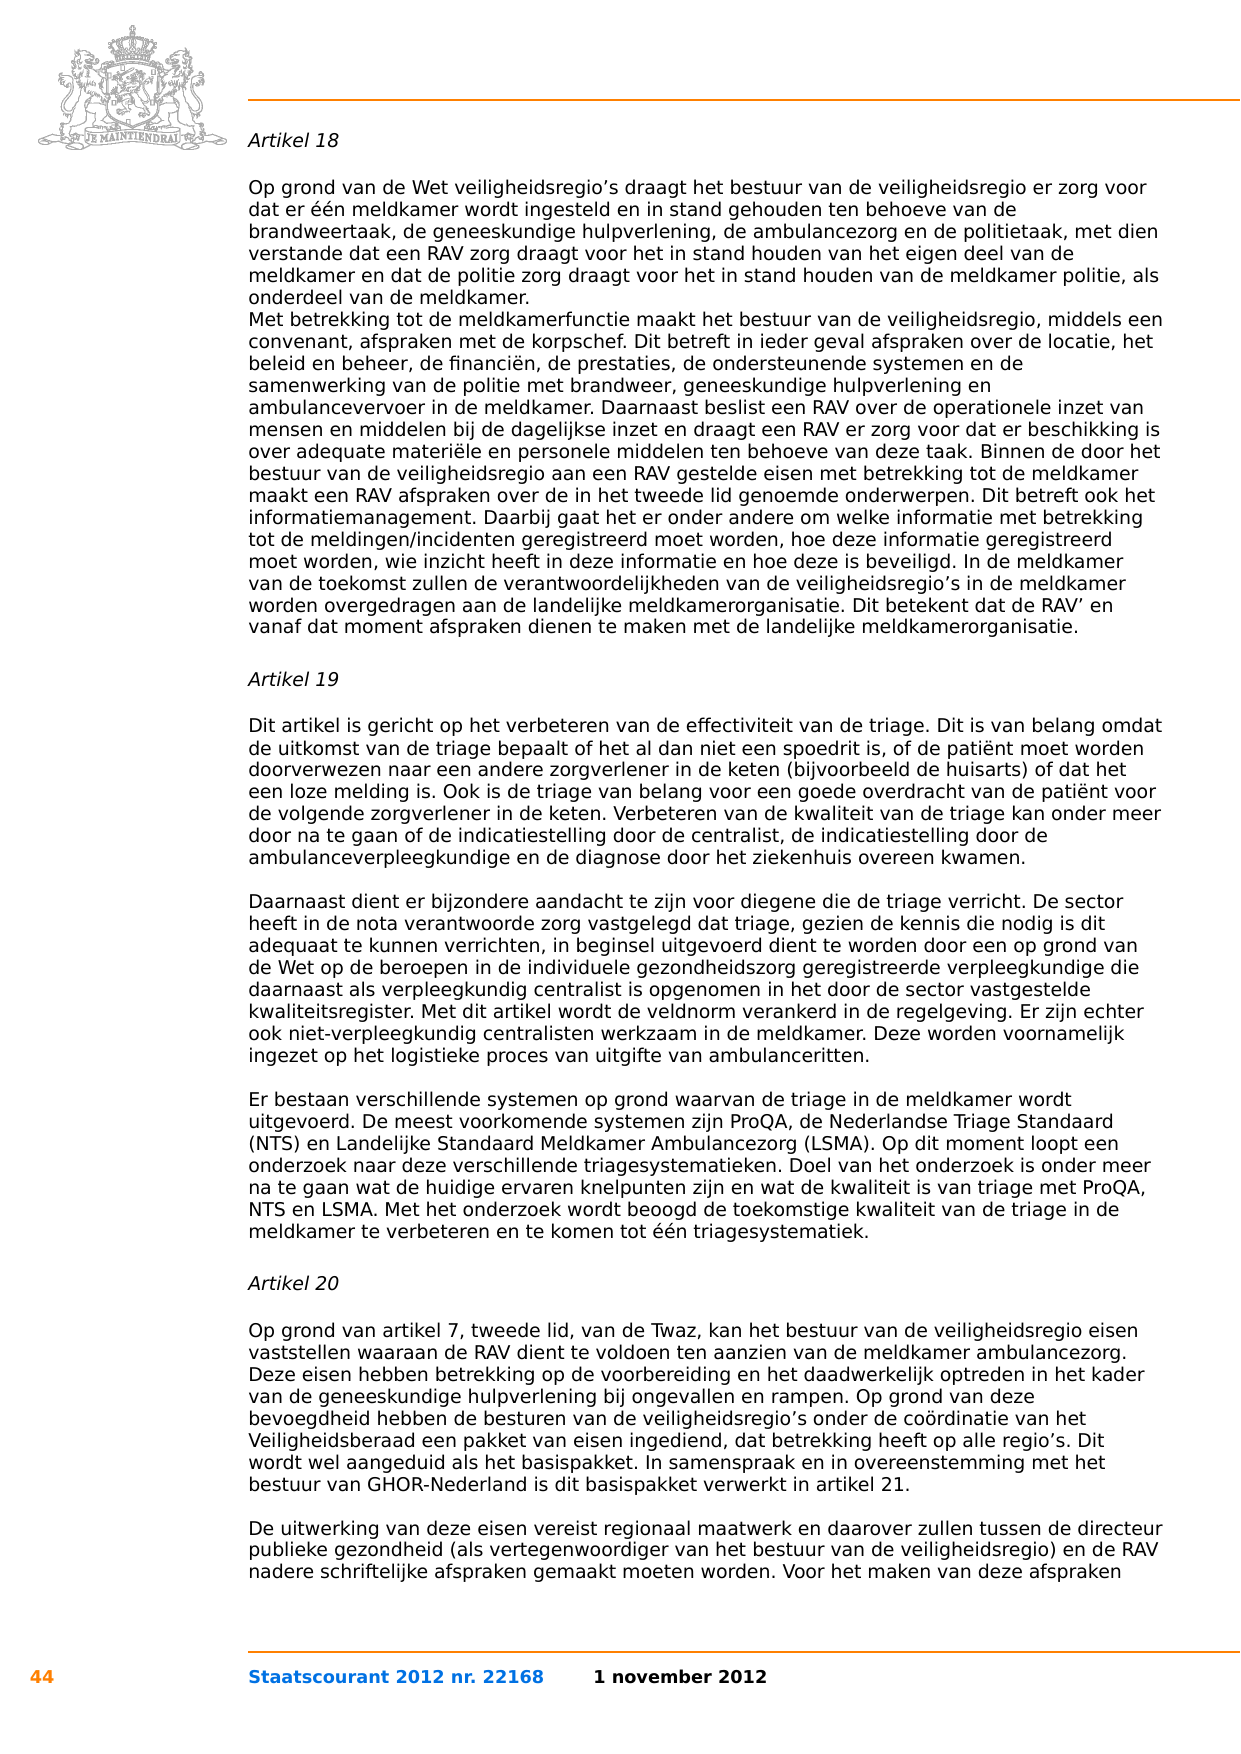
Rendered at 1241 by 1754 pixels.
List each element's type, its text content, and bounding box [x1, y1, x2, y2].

text Dit artikel is gericht op het verbeteren van de effectiviteit van de triage. Dit is van belang omdat de uitkomst van de triage bepaalt of het al dan niet een spoedrit is, of de patiënt moet worden doorverwezen naar een andere zorgverlener in de keten (bijvoorbeeld de huisarts) of dat het een loze melding is. Ook is de triage van belang voor een goede overdracht van de patiënt voor de volgende zorgverlener in de keten. Verbeteren van de kwaliteit van de triage kan onder meer door na te gaan of de indicatiestelling door de centralist, de indicatiestelling door de ambulanceverpleegkundige en de diagnose door het ziekenhuis overeen kwamen. [248, 715, 1163, 869]
text Er bestaan verschillende systemen op grond waarvan de triage in de meldkamer wordt uitgevoerd. De meest voorkomende systemen zijn ProQA, de Nederlandse Triage Standaard (NTS) en Landelijke Standaard Meldkamer Ambulancezorg (LSMA). Op dit moment loopt een onderzoek naar deze verschillende triagesystematieken. Doel van het onderzoek is onder meer na te gaan wat de huidige ervaren knelpunten zijn en wat de kwaliteit is van triage met ProQA, NTS en LSMA. Met het onderzoek wordt beoogd de toekomstige kwaliteit van de triage in de meldkamer te verbeteren en te komen tot één triagesystematiek. [248, 1089, 1163, 1243]
text Met betrekking tot de meldkamerfunctie maakt het bestuur van de veiligheidsregio, middels een convenant, afspraken met de korpschef. Dit betreft in ieder geval afspraken over de locatie, het beleid en beheer, de financiën, de prestaties, de ondersteunende systemen en de samenwerking van de politie met brandweer, geneeskundige hulpverlening en ambulancevervoer in de meldkamer. Daarnaast beslist een RAV over de operationele inzet van mensen en middelen bij de dagelijkse inzet en draagt een RAV er zorg voor dat er beschikking is over adequate materiële en personele middelen ten behoeve van deze taak. Binnen de door het bestuur van de veiligheidsregio aan een RAV gestelde eisen met betrekking tot de meldkamer maakt een RAV afspraken over de in het tweede lid genoemde onderwerpen. Dit betreft ook het informatiemanagement. Daarbij gaat het er onder andere om welke informatie met betrekking tot de meldingen/incidenten geregistreerd moet worden, hoe deze informatie geregistreerd moet worden, wie inzicht heeft in deze informatie en hoe deze is beveiligd. In de meldkamer van de toekomst zullen de verantwoordelijkheden van de veiligheidsregio’s in de meldkamer worden overgedragen aan de landelijke meldkamerorganisatie. Dit betekent dat de RAV’ en vanaf dat moment afspraken dienen te maken met de landelijke meldkamerorganisatie. [248, 309, 1163, 638]
picture [38, 25, 227, 150]
subtitle Artikel 19 [248, 668, 1163, 690]
text Op grond van de Wet veiligheidsregio’s draagt het bestuur van de veiligheidsregio er zorg voor dat er één meldkamer wordt ingesteld en in stand gehouden ten behoeve van de brandweertaak, de geneeskundige hulpverlening, de ambulancezorg en de politietaak, met dien verstande dat een RAV zorg draagt voor het in stand houden van het eigen deel van de meldkamer en dat de politie zorg draagt voor het in stand houden van de meldkamer politie, als onderdeel van de meldkamer. [248, 177, 1163, 309]
text De uitwerking van deze eisen vereist regionaal maatwerk en daarover zullen tussen de directeur publieke gezondheid (als vertegenwoordiger van het bestuur van de veiligheidsregio) en de RAV nadere schriftelijke afspraken gemaakt moeten worden. Voor het maken van deze afspraken [248, 1517, 1163, 1583]
subtitle Artikel 18 [248, 130, 1163, 152]
text Daarnaast dient er bijzondere aandacht te zijn voor diegene die de triage verricht. De sector heeft in de nota verantwoorde zorg vastgelegd dat triage, gezien de kennis die nodig is dit adequaat te kunnen verrichten, in beginsel uitgevoerd dient te worden door een op grond van de Wet op de beroepen in de individuele gezondheidszorg geregistreerde verpleegkundige die daarnaast als verpleegkundig centralist is opgenomen in het door de sector vastgestelde kwaliteitsregister. Met dit artikel wordt de veldnorm verankerd in de regelgeving. Er zijn echter ook niet-verpleegkundig centralisten werkzaam in de meldkamer. Deze worden voornamelijk ingezet op het logistieke proces van uitgifte van ambulanceritten. [248, 891, 1163, 1067]
subtitle Artikel 20 [248, 1273, 1163, 1295]
text Op grond van artikel 7, tweede lid, van de Twaz, kan het bestuur van de veiligheidsregio eisen vaststellen waaraan de RAV dient te voldoen ten aanzien van de meldkamer ambulancezorg. Deze eisen hebben betrekking op de voorbereiding en het daadwerkelijk optreden in het kader van de geneeskundige hulpverlening bij ongevallen en rampen. Op grond van deze bevoegdheid hebben de besturen van de veiligheidsregio’s onder de coördinatie van het Veiligheidsberaad een pakket van eisen ingediend, dat betrekking heeft op alle regio’s. Dit wordt wel aangeduid als het basispakket. In samenspraak en in overeenstemming met het bestuur van GHOR-Nederland is dit basispakket verwerkt in artikel 21. [248, 1320, 1163, 1496]
